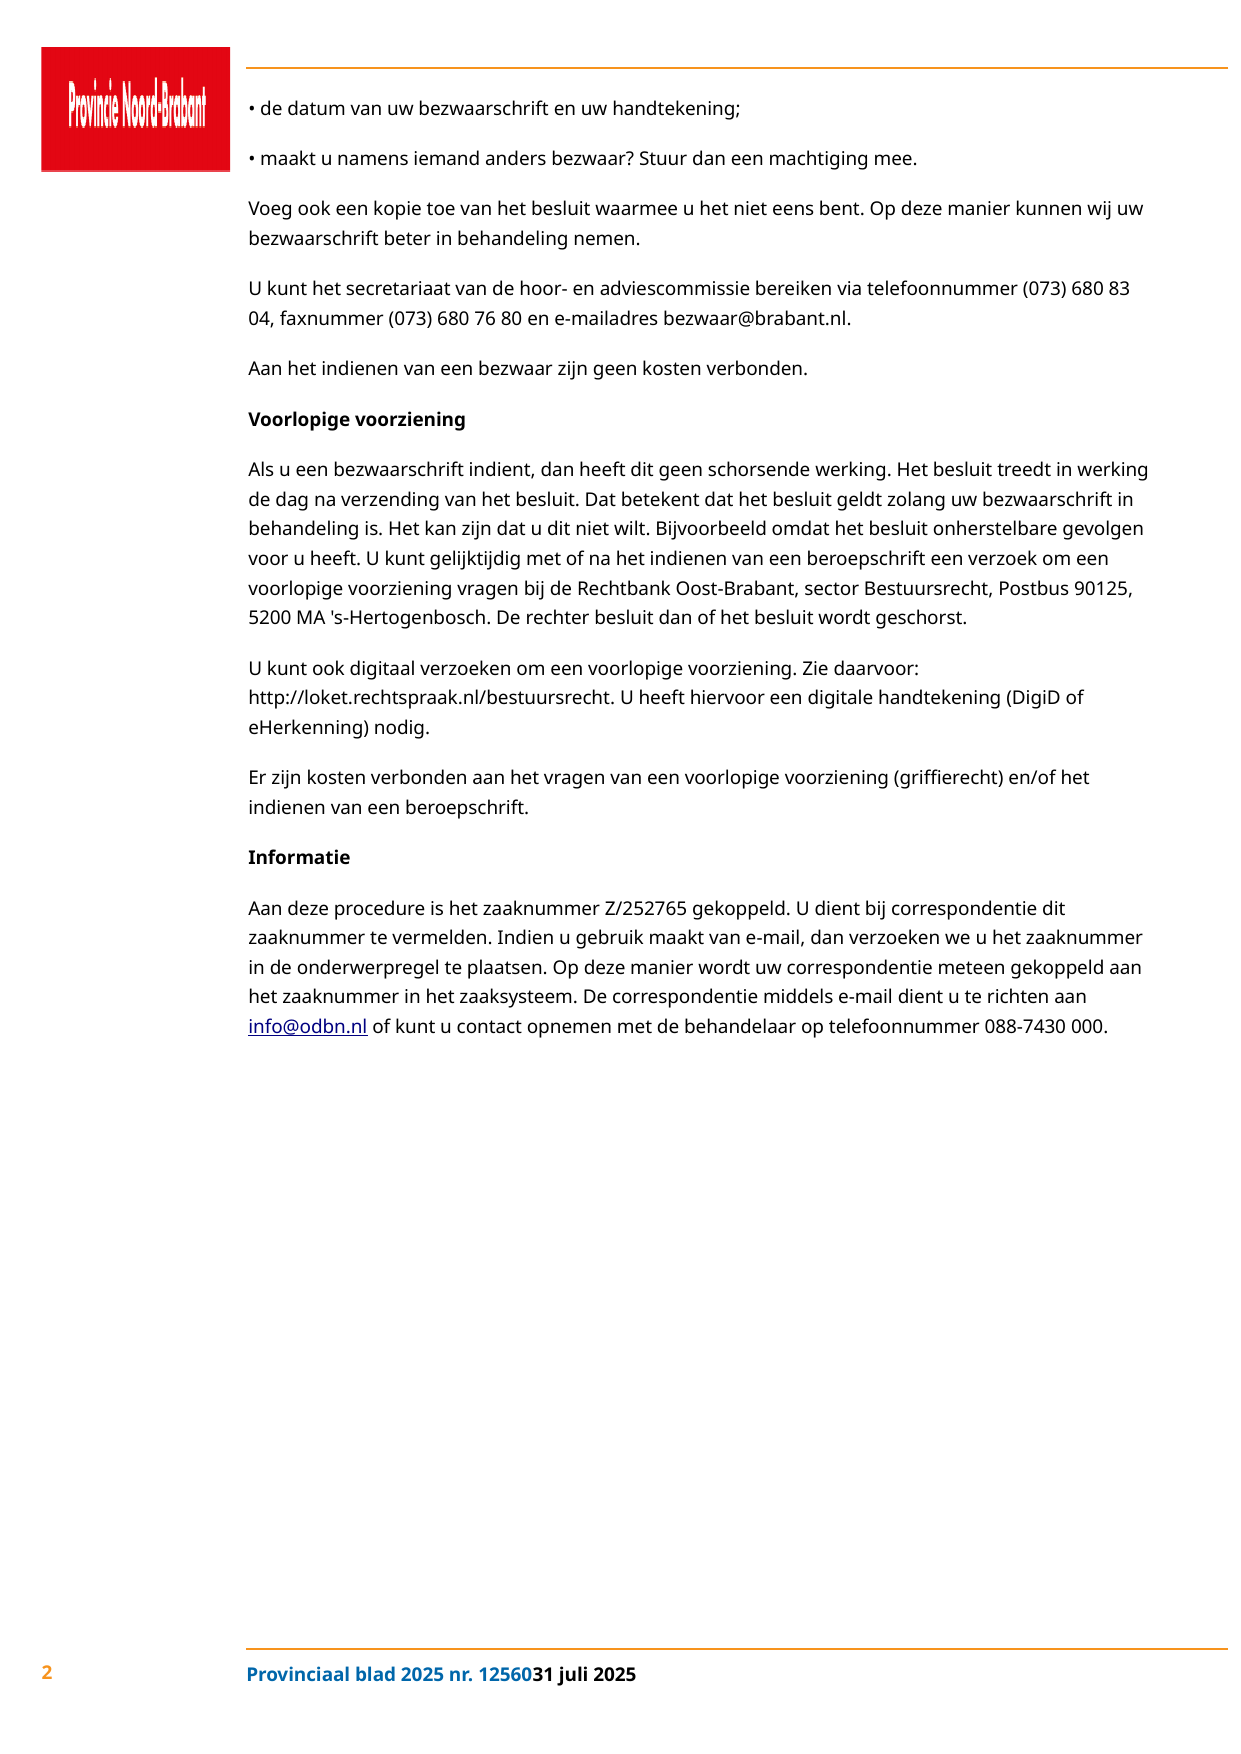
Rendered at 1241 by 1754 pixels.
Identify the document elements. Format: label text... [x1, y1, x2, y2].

picture [41, 47, 231, 172]
text Informatie [248, 844, 1152, 870]
text Voeg ook een kopie toe van het besluit waarmee u het niet eens bent. Op deze manier kunnen wij uw bezwaarschrift beter in behandeling nemen. [248, 196, 1152, 251]
text U kunt het secretariaat van de hoor- en adviescommissie bereiken via telefoonnummer (073) 680 83 04, faxnummer (073) 680 76 80 en e-mailadres bezwaar@brabant.nl. [248, 276, 1152, 331]
text Er zijn kosten verbonden aan het vragen van een voorlopige voorziening (griffierecht) en/of het indienen van een beroepschrift. [248, 764, 1152, 820]
text Aan het indienen van een bezwaar zijn geen kosten verbonden. [248, 356, 1152, 381]
text U kunt ook digitaal verzoeken om een voorlopige voorziening. Zie daarvoor: http://loket.rechtspraak.nl/bestuursrecht. U heeft hiervoor een digitale handtekening (DigiD of eHerkenning) nodig. [248, 655, 1152, 740]
text Als u een bezwaarschrift indient, dan heeft dit geen schorsende werking. Het besluit treedt in werking de dag na verzending van het besluit. Dat betekent dat het besluit geldt zolang uw bezwaarschrift in behandeling is. Het kan zijn dat u dit niet wilt. Bijvoorbeeld omdat het besluit onherstelbare gevolgen voor u heeft. U kunt gelijktijdig met of na het indienen van een beroepschrift een verzoek om een voorlopige voorziening vragen bij de Rechtbank Oost-Brabant, sector Bestuursrecht, Postbus 90125, 5200 MA 's‑Hertogenbosch. De rechter besluit dan of het besluit wordt geschorst. [248, 456, 1152, 630]
text Voorlopige voorziening [248, 406, 1152, 432]
text • maakt u namens iemand anders bezwaar? Stuur dan een machtiging mee. [248, 145, 1152, 171]
text • de datum van uw bezwaarschrift en uw handtekening; [248, 95, 1152, 121]
text Aan deze procedure is het zaaknummer Z/252765 gekoppeld. U dient bij correspondentie dit zaaknummer te vermelden. Indien u gebruik maakt van e-mail, dan verzoeken we u het zaaknummer in de onderwerpregel te plaatsen. Op deze manier wordt uw correspondentie meteen gekoppeld aan het zaaknummer in het zaaksysteem. De correspondentie middels e-mail dient u te richten aan info@odbn.nl of kunt u contact opnemen met de behandelaar op telefoonnummer 088-7430 000. [248, 895, 1152, 1039]
